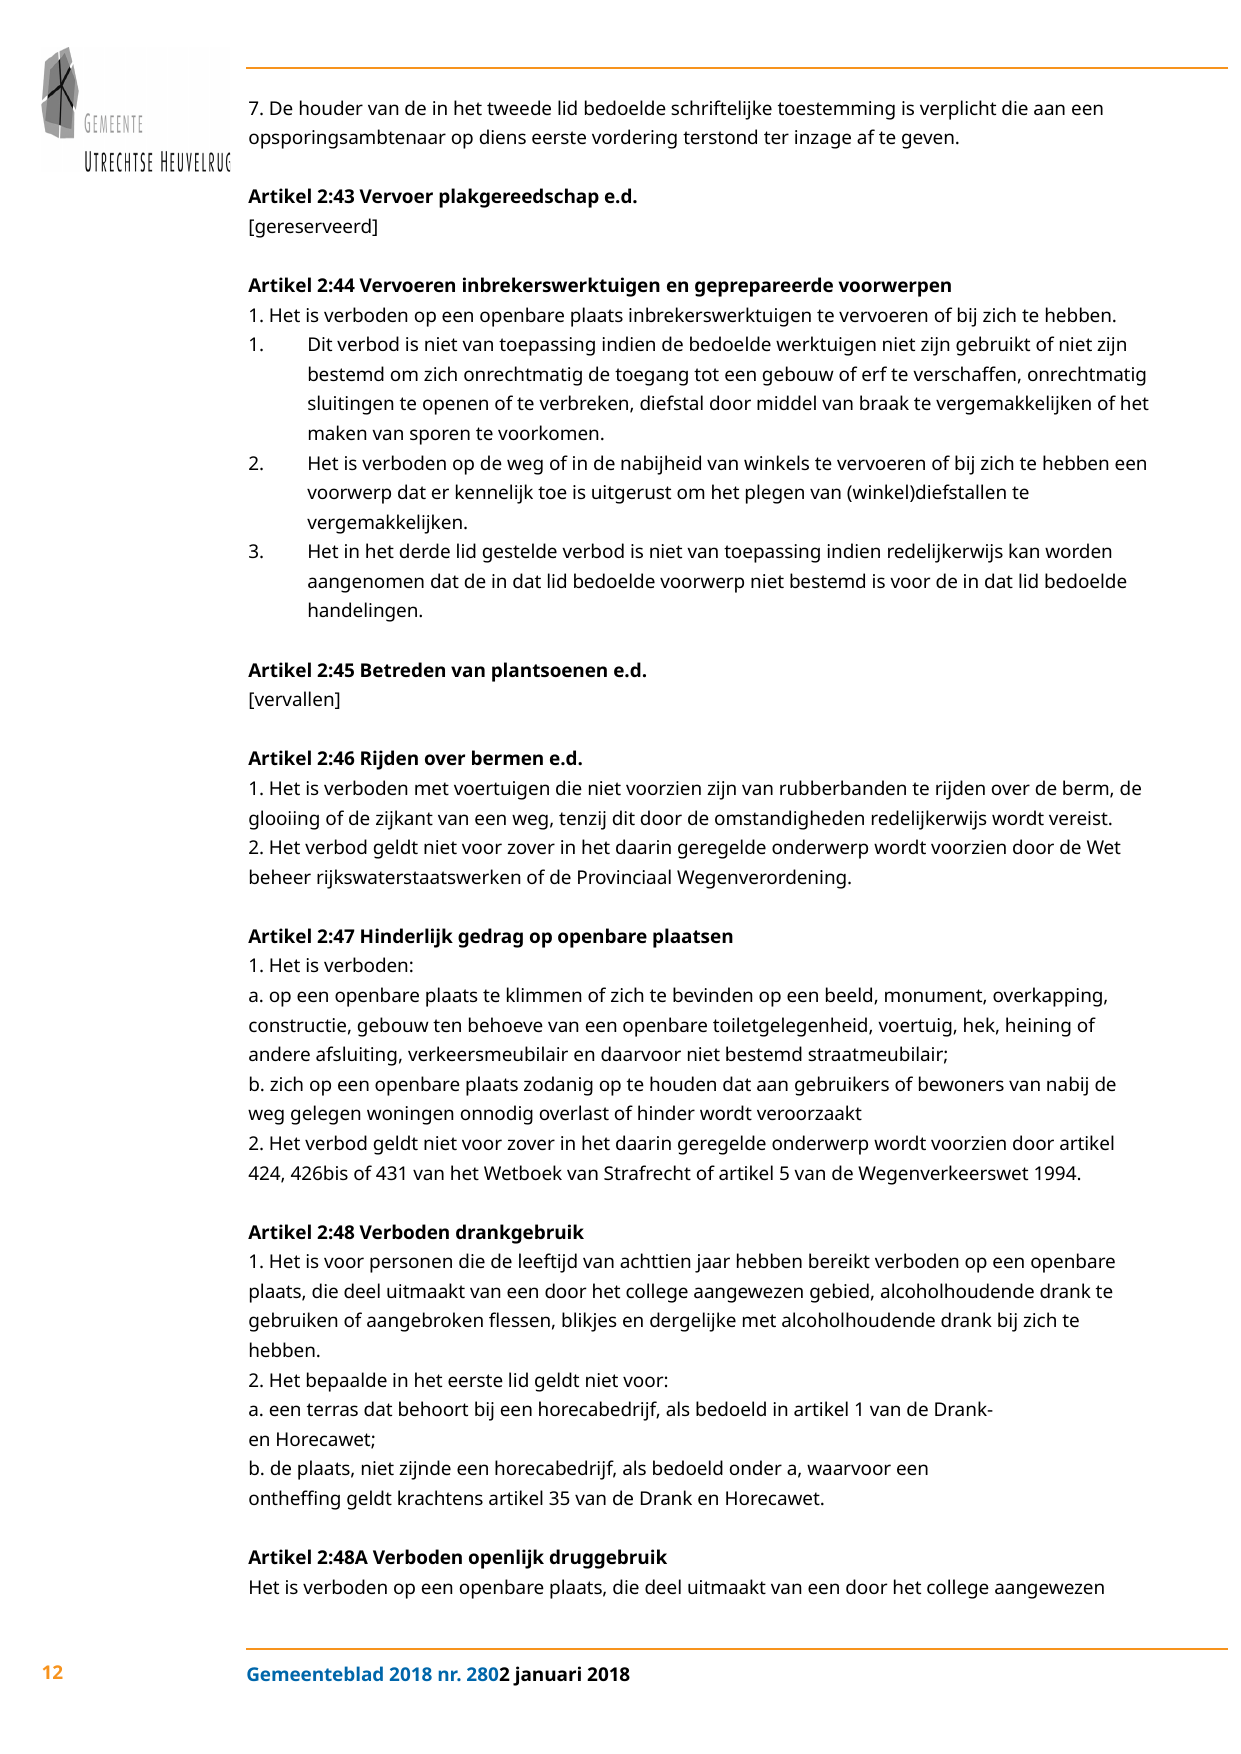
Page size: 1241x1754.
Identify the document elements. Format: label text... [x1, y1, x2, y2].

text Artikel 2:48 Verboden drankgebruik [248, 1219, 1152, 1245]
text Artikel 2:44 Vervoeren inbrekerswerktuigen en geprepareerde voorwerpen [248, 272, 1152, 298]
text a. op een openbare plaats te klimmen of zich te bevinden op een beeld, monument, overkapping, constructie, gebouw ten behoeve van een openbare toiletgelegenheid, voertuig, hek, heining of andere afsluiting, verkeersmeubilair en daarvoor niet bestemd straatmeubilair; [248, 982, 1152, 1067]
text Artikel 2:47 Hinderlijk gedrag op openbare plaatsen [248, 923, 1152, 949]
text 1. Het is verboden: [248, 953, 1152, 978]
text Artikel 2:45 Betreden van plantsoenen e.d. [248, 657, 1152, 683]
text b. zich op een openbare plaats zodanig op te houden dat aan gebruikers of bewoners van nabij de weg gelegen woningen onnodig overlast of hinder wordt veroorzaakt [248, 1071, 1152, 1126]
list Het in het derde lid gestelde verbod is niet van toepassing indien redelijkerwijs kan worden aangenomen dat de in dat lid bedoelde voorwerp niet bestemd is voor de in dat lid bedoelde handelingen. [248, 538, 1152, 623]
text 1. Het is verboden op een openbare plaats inbrekerswerktuigen te vervoeren of bij zich te hebben. [248, 302, 1152, 328]
text 2. Het bepaalde in het eerste lid geldt niet voor: [248, 1367, 1152, 1393]
text b. de plaats, niet zijnde een horecabedrijf, als bedoeld onder a, waarvoor een [248, 1456, 1152, 1481]
text 1. Het is verboden met voertuigen die niet voorzien zijn van rubberbanden te rijden over de berm, de glooiing of de zijkant van een weg, tenzij dit door de omstandigheden redelijkerwijs wordt vereist. [248, 775, 1152, 831]
text a. een terras dat behoort bij een horecabedrijf, als bedoeld in artikel 1 van de Drank- [248, 1396, 1152, 1422]
text 2. Het verbod geldt niet voor zover in het daarin geregelde onderwerp wordt voorzien door artikel 424, 426bis of 431 van het Wetboek van Strafrecht of artikel 5 van de Wegenverkeerswet 1994. [248, 1130, 1152, 1186]
text 1. Het is voor personen die de leeftijd van achttien jaar hebben bereikt verboden op een openbare plaats, die deel uitmaakt van een door het college aangewezen gebied, alcoholhoudende drank te gebruiken of aangebroken flessen, blikjes en dergelijke met alcoholhoudende drank bij zich te hebben. [248, 1248, 1152, 1363]
list Dit verbod is niet van toepassing indien de bedoelde werktuigen niet zijn gebruikt of niet zijn bestemd om zich onrechtmatig de toegang tot een gebouw of erf te verschaffen, onrechtmatig sluitingen te openen of te verbreken, diefstal door middel van braak te vergemakkelijken of het maken van sporen te voorkomen. [248, 331, 1152, 446]
list Het is verboden op de weg of in de nabijheid van winkels te vervoeren of bij zich te hebben een voorwerp dat er kennelijk toe is uitgerust om het plegen van (winkel)diefstallen te vergemakkelijken. [248, 450, 1152, 535]
text Artikel 2:48A Verboden openlijk druggebruik [248, 1544, 1152, 1570]
text Artikel 2:43 Vervoer plakgereedschap e.d. [248, 183, 1152, 209]
text Artikel 2:46 Rijden over bermen e.d. [248, 746, 1152, 771]
text en Horecawet; [248, 1426, 1152, 1452]
text ontheffing geldt krachtens artikel 35 van de Drank en Horecawet. [248, 1485, 1152, 1511]
text Het is verboden op een openbare plaats, die deel uitmaakt van een door het college aangewezen [248, 1574, 1152, 1600]
text [vervallen] [248, 686, 1152, 712]
picture [41, 47, 231, 172]
text [gereserveerd] [248, 213, 1152, 239]
text 2. Het verbod geldt niet voor zover in het daarin geregelde onderwerp wordt voorzien door de Wet beheer rijkswaterstaatswerken of de Provinciaal Wegenverordening. [248, 834, 1152, 890]
text 7. De houder van de in het tweede lid bedoelde schriftelijke toestemming is verplicht die aan een opsporingsambtenaar op diens eerste vordering terstond ter inzage af te geven. [248, 95, 1152, 150]
